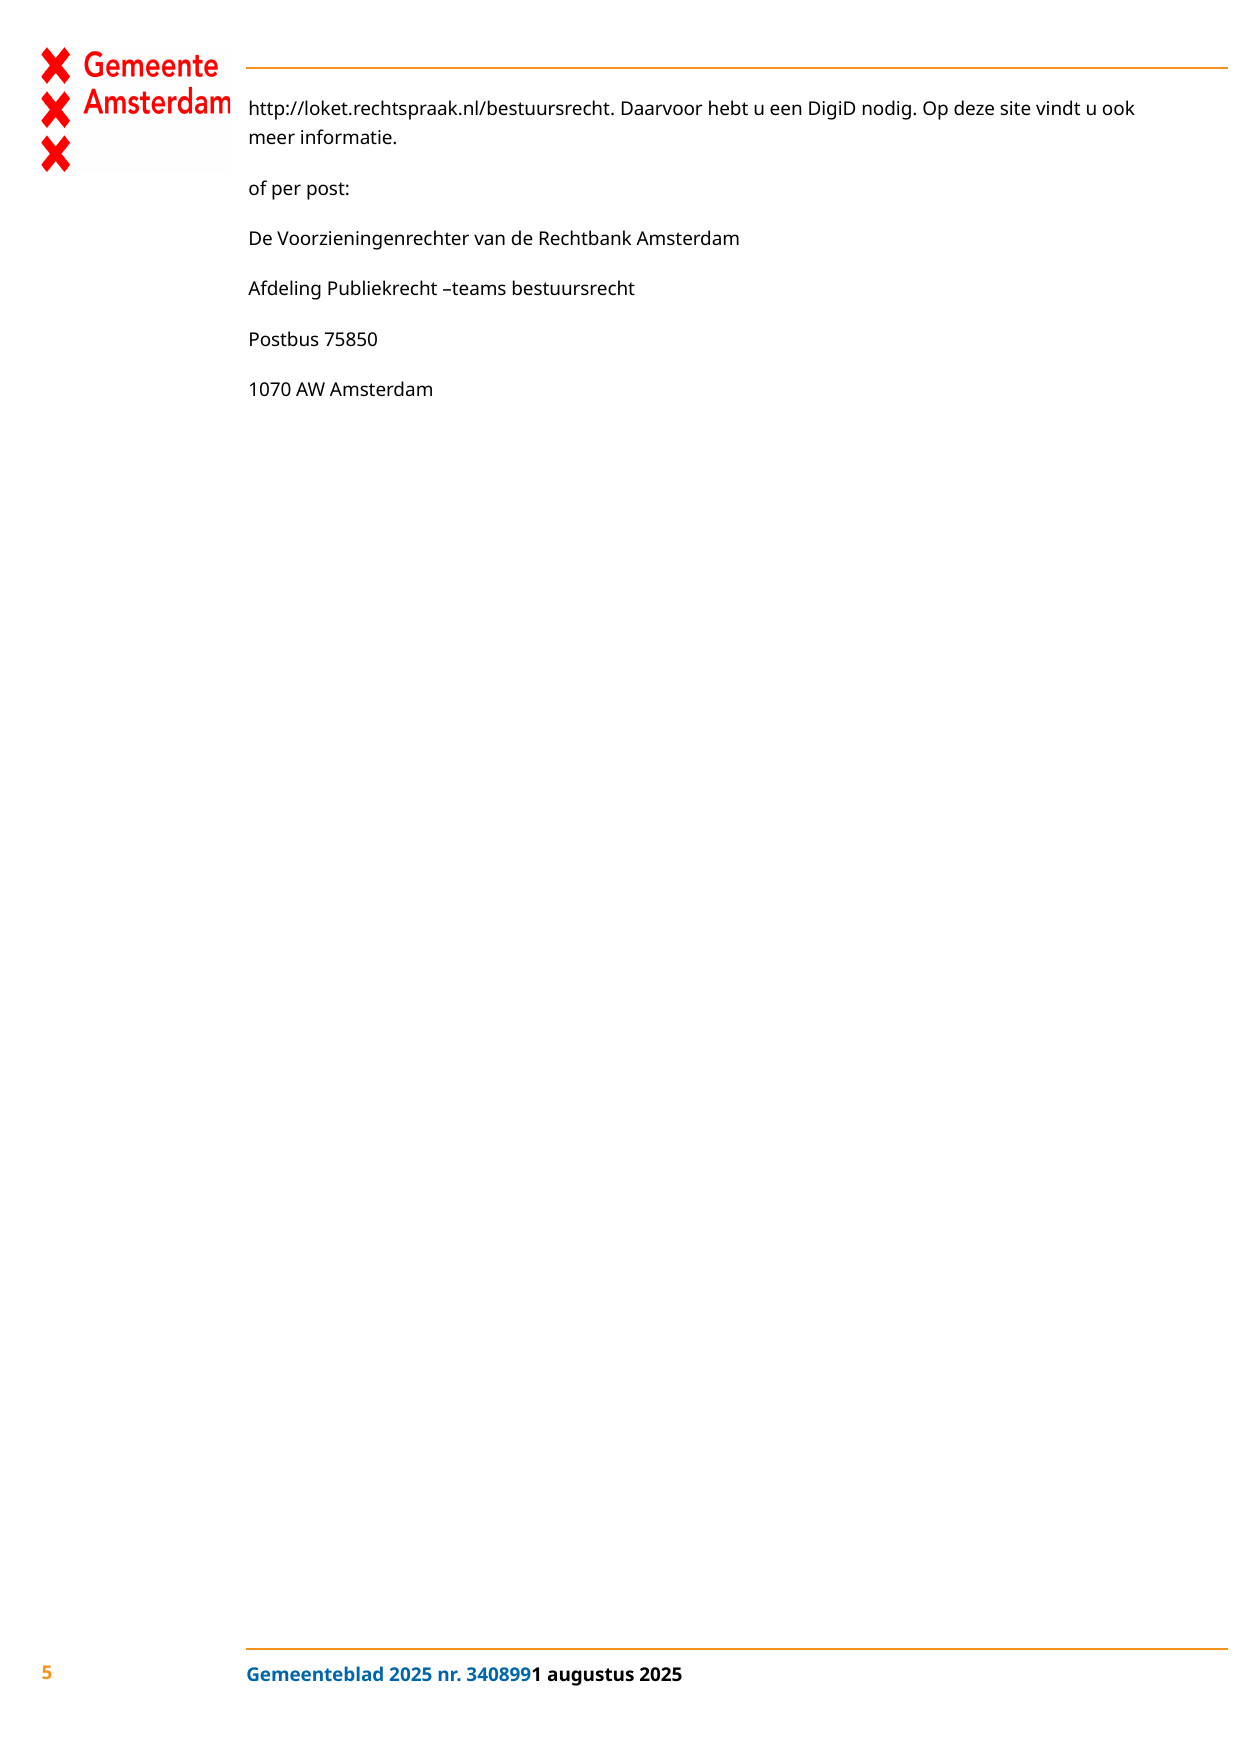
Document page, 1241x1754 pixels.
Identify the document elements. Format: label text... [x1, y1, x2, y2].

text Afdeling Publiekrecht –teams bestuursrecht [248, 276, 1152, 301]
text 1070 AW Amsterdam [248, 376, 1152, 402]
text De Voorzieningenrechter van de Rechtbank Amsterdam [248, 225, 1152, 251]
text http://loket.rechtspraak.nl/bestuursrecht. Daarvoor hebt u een DigiD nodig. Op deze site vindt u ook meer informatie. [248, 95, 1152, 150]
picture [41, 47, 231, 172]
text Postbus 75850 [248, 326, 1152, 352]
text of per post: [248, 175, 1152, 201]
